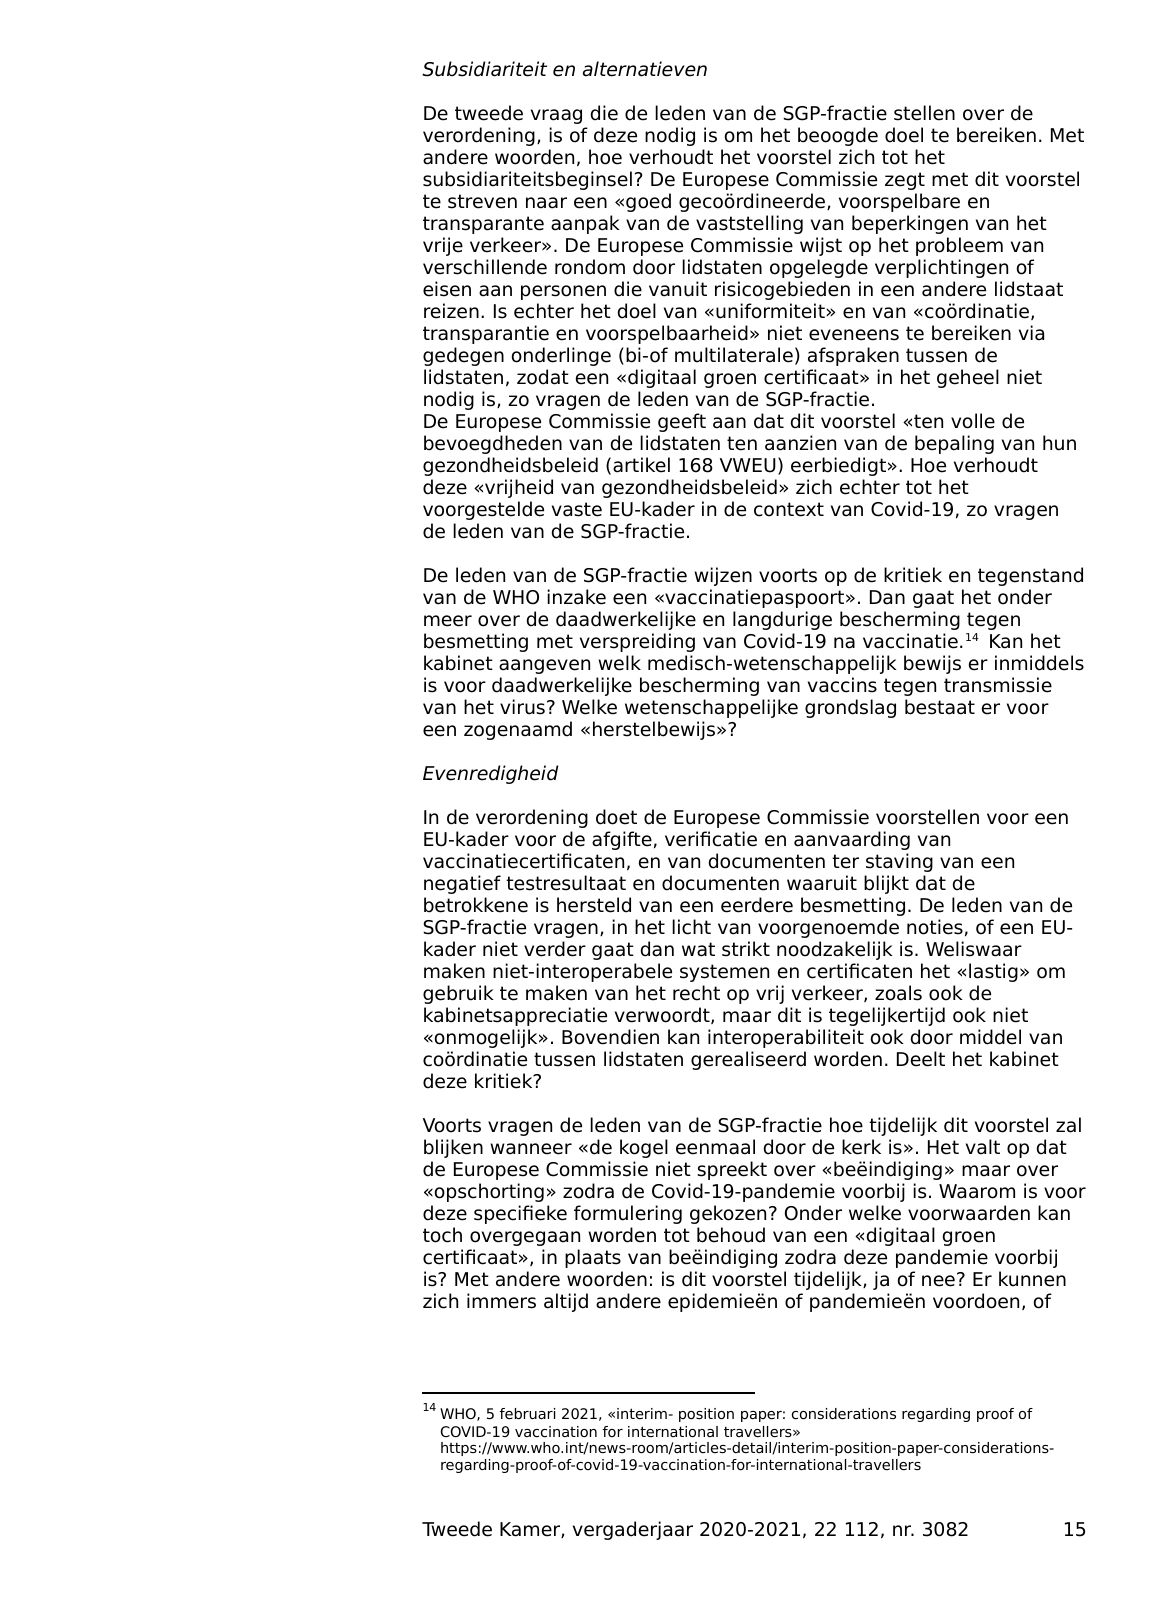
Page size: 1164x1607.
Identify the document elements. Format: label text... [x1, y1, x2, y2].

subtitle Subsidiariteit en alternatieven [422, 59, 1087, 81]
text WHO, 5 februari 2021, «interim- position paper: considerations regarding proof of COVID-19 vaccination for international travellers» https://www.who.int/news-room/articles-detail/interim-position-paper-considerations-regarding-proof-of-covid-19-vaccination-for-international-travellers [422, 1402, 1087, 1474]
text Voorts vragen de leden van de SGP-fractie hoe tijdelijk dit voorstel zal blijken wanneer «de kogel eenmaal door de kerk is». Het valt op dat de Europese Commissie niet spreekt over «beëindiging» maar over «opschorting» zodra de Covid-19-pandemie voorbij is. Waarom is voor deze specifieke formulering gekozen? Onder welke voorwaarden kan toch overgegaan worden tot behoud van een «digitaal groen certificaat», in plaats van beëindiging zodra deze pandemie voorbij is? Met andere woorden: is dit voorstel tijdelijk, ja of nee? Er kunnen zich immers altijd andere epidemieën of pandemieën voordoen, of [422, 1115, 1087, 1313]
text In de verordening doet de Europese Commissie voorstellen voor een EU-kader voor de afgifte, verificatie en aanvaarding van vaccinatiecertificaten, en van documenten ter staving van een negatief testresultaat en documenten waaruit blijkt dat de betrokkene is hersteld van een eerdere besmetting. De leden van de SGP-fractie vragen, in het licht van voorgenoemde noties, of een EU-kader niet verder gaat dan wat strikt noodzakelijk is. Weliswaar maken niet-interoperabele systemen en certificaten het «lastig» om gebruik te maken van het recht op vrij verkeer, zoals ook de kabinetsappreciatie verwoordt, maar dit is tegelijkertijd ook niet «onmogelijk». Bovendien kan interoperabiliteit ook door middel van coördinatie tussen lidstaten gerealiseerd worden. Deelt het kabinet deze kritiek? [422, 807, 1087, 1093]
text De Europese Commissie geeft aan dat dit voorstel «ten volle de bevoegdheden van de lidstaten ten aanzien van de bepaling van hun gezondheidsbeleid (artikel 168 VWEU) eerbiedigt». Hoe verhoudt deze «vrijheid van gezondheidsbeleid» zich echter tot het voorgestelde vaste EU-kader in de context van Covid-19, zo vragen de leden van de SGP-fractie. [422, 411, 1087, 543]
text De tweede vraag die de leden van de SGP-fractie stellen over de verordening, is of deze nodig is om het beoogde doel te bereiken. Met andere woorden, hoe verhoudt het voorstel zich tot het subsidiariteitsbeginsel? De Europese Commissie zegt met dit voorstel te streven naar een «goed gecoördineerde, voorspelbare en transparante aanpak van de vaststelling van beperkingen van het vrije verkeer». De Europese Commissie wijst op het probleem van verschillende rondom door lidstaten opgelegde verplichtingen of eisen aan personen die vanuit risicogebieden in een andere lidstaat reizen. Is echter het doel van «uniformiteit» en van «coördinatie, transparantie en voorspelbaarheid» niet eveneens te bereiken via gedegen onderlinge (bi-of multilaterale) afspraken tussen de lidstaten, zodat een «digitaal groen certificaat» in het geheel niet nodig is, zo vragen de leden van de SGP-fractie. [422, 103, 1087, 411]
subtitle Evenredigheid [422, 763, 1087, 785]
text De leden van de SGP-fractie wijzen voorts op de kritiek en tegenstand van de WHO inzake een «vaccinatiepaspoort». Dan gaat het onder meer over de daadwerkelijke en langdurige bescherming tegen besmetting met verspreiding van Covid-19 na vaccinatie. Kan het kabinet aangeven welk medisch-wetenschappelijk bewijs er inmiddels is voor daadwerkelijke bescherming van vaccins tegen transmissie van het virus? Welke wetenschappelijke grondslag bestaat er voor een zogenaamd «herstelbewijs»? [422, 565, 1087, 741]
